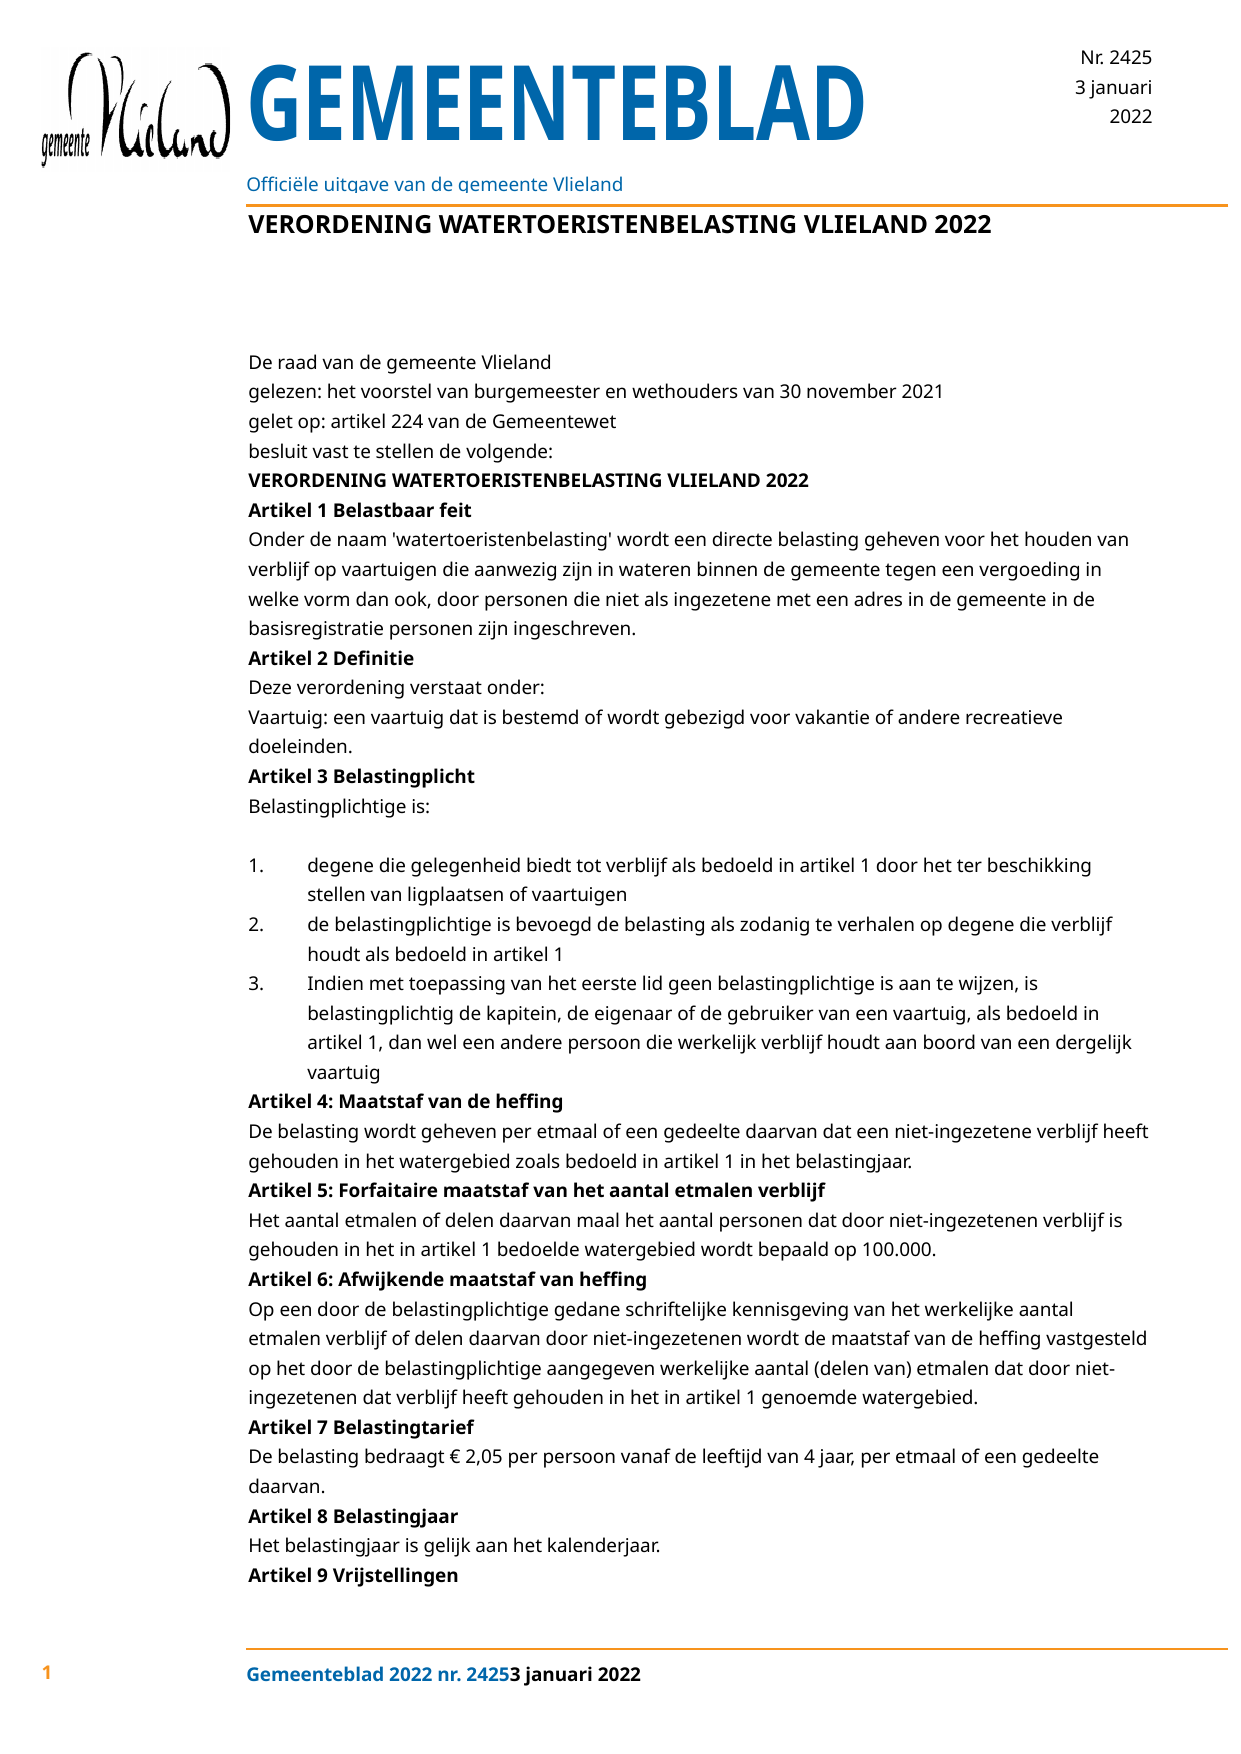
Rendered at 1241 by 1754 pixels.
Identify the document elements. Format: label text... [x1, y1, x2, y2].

text Op een door de belastingplichtige gedane schriftelijke kennisgeving van het werkelijke aantal etmalen verblijf of delen daarvan door niet-ingezetenen wordt de maatstaf van de heffing vastgesteld op het door de belastingplichtige aangegeven werkelijke aantal (delen van) etmalen dat door niet-ingezetenen dat verblijf heeft gehouden in het in artikel 1 genoemde watergebied. [248, 1296, 1152, 1410]
text Artikel 7 Belastingtarief [248, 1414, 1152, 1440]
text Artikel 3 Belastingplicht [248, 763, 1152, 789]
text Artikel 8 Belastingjaar [248, 1503, 1152, 1529]
text Belastingplichtige is: [248, 793, 1152, 819]
text Artikel 4: Maatstaf van de heffing [248, 1089, 1152, 1114]
text gelezen: het voorstel van burgemeester en wethouders van 30 november 2021 [248, 379, 1152, 404]
text De belasting wordt geheven per etmaal of een gedeelte daarvan dat een niet-ingezetene verblijf heeft gehouden in het watergebied zoals bedoeld in artikel 1 in het belastingjaar. [248, 1118, 1152, 1174]
text Het aantal etmalen of delen daarvan maal het aantal personen dat door niet-ingezetenen verblijf is gehouden in het in artikel 1 bedoelde watergebied wordt bepaald op 100.000. [248, 1207, 1152, 1262]
list de belastingplichtige is bevoegd de belasting als zodanig te verhalen op degene die verblijf houdt als bedoeld in artikel 1 [248, 911, 1152, 967]
text VERORDENING WATERTOERISTENBELASTING VLIELAND 2022 [248, 467, 1152, 493]
text Artikel 1 Belastbaar feit [248, 497, 1152, 523]
text Het belastingjaar is gelijk aan het kalenderjaar. [248, 1532, 1152, 1558]
text Artikel 9 Vrijstellingen [248, 1562, 1152, 1588]
text Artikel 5: Forfaitaire maatstaf van het aantal etmalen verblijf [248, 1177, 1152, 1203]
list degene die gelegenheid biedt tot verblijf als bedoeld in artikel 1 door het ter beschikking stellen van ligplaatsen of vaartuigen [248, 852, 1152, 907]
text VERORDENING WATERTOERISTENBELASTING VLIELAND 2022 [248, 207, 1152, 241]
text De raad van de gemeente Vlieland [248, 349, 1152, 375]
text De belasting bedraagt € 2,05 per persoon vanaf de leeftijd van 4 jaar, per etmaal of een gedeelte daarvan. [248, 1444, 1152, 1499]
text Onder de naam 'watertoeristenbelasting' wordt een directe belasting geheven voor het houden van verblijf op vaartuigen die aanwezig zijn in wateren binnen de gemeente tegen een vergoeding in welke vorm dan ook, door personen die niet als ingezetene met een adres in de gemeente in de basisregistratie personen zijn ingeschreven. [248, 527, 1152, 641]
text Artikel 2 Definitie [248, 645, 1152, 671]
text Artikel 6: Afwijkende maatstaf van heffing [248, 1266, 1152, 1292]
text besluit vast te stellen de volgende: [248, 438, 1152, 464]
list Indien met toepassing van het eerste lid geen belastingplichtige is aan te wijzen, is belastingplichtig de kapitein, de eigenaar of de gebruiker van een vaartuig, als bedoeld in artikel 1, dan wel een andere persoon die werkelijk verblijf houdt aan boord van een dergelijk vaartuig [248, 970, 1152, 1085]
text Vaartuig: een vaartuig dat is bestemd of wordt gebezigd voor vakantie of andere recreatieve doeleinden. [248, 704, 1152, 759]
text Deze verordening verstaat onder: [248, 674, 1152, 700]
text gelet op: artikel 224 van de Gemeentewet [248, 408, 1152, 434]
picture [41, 47, 231, 172]
